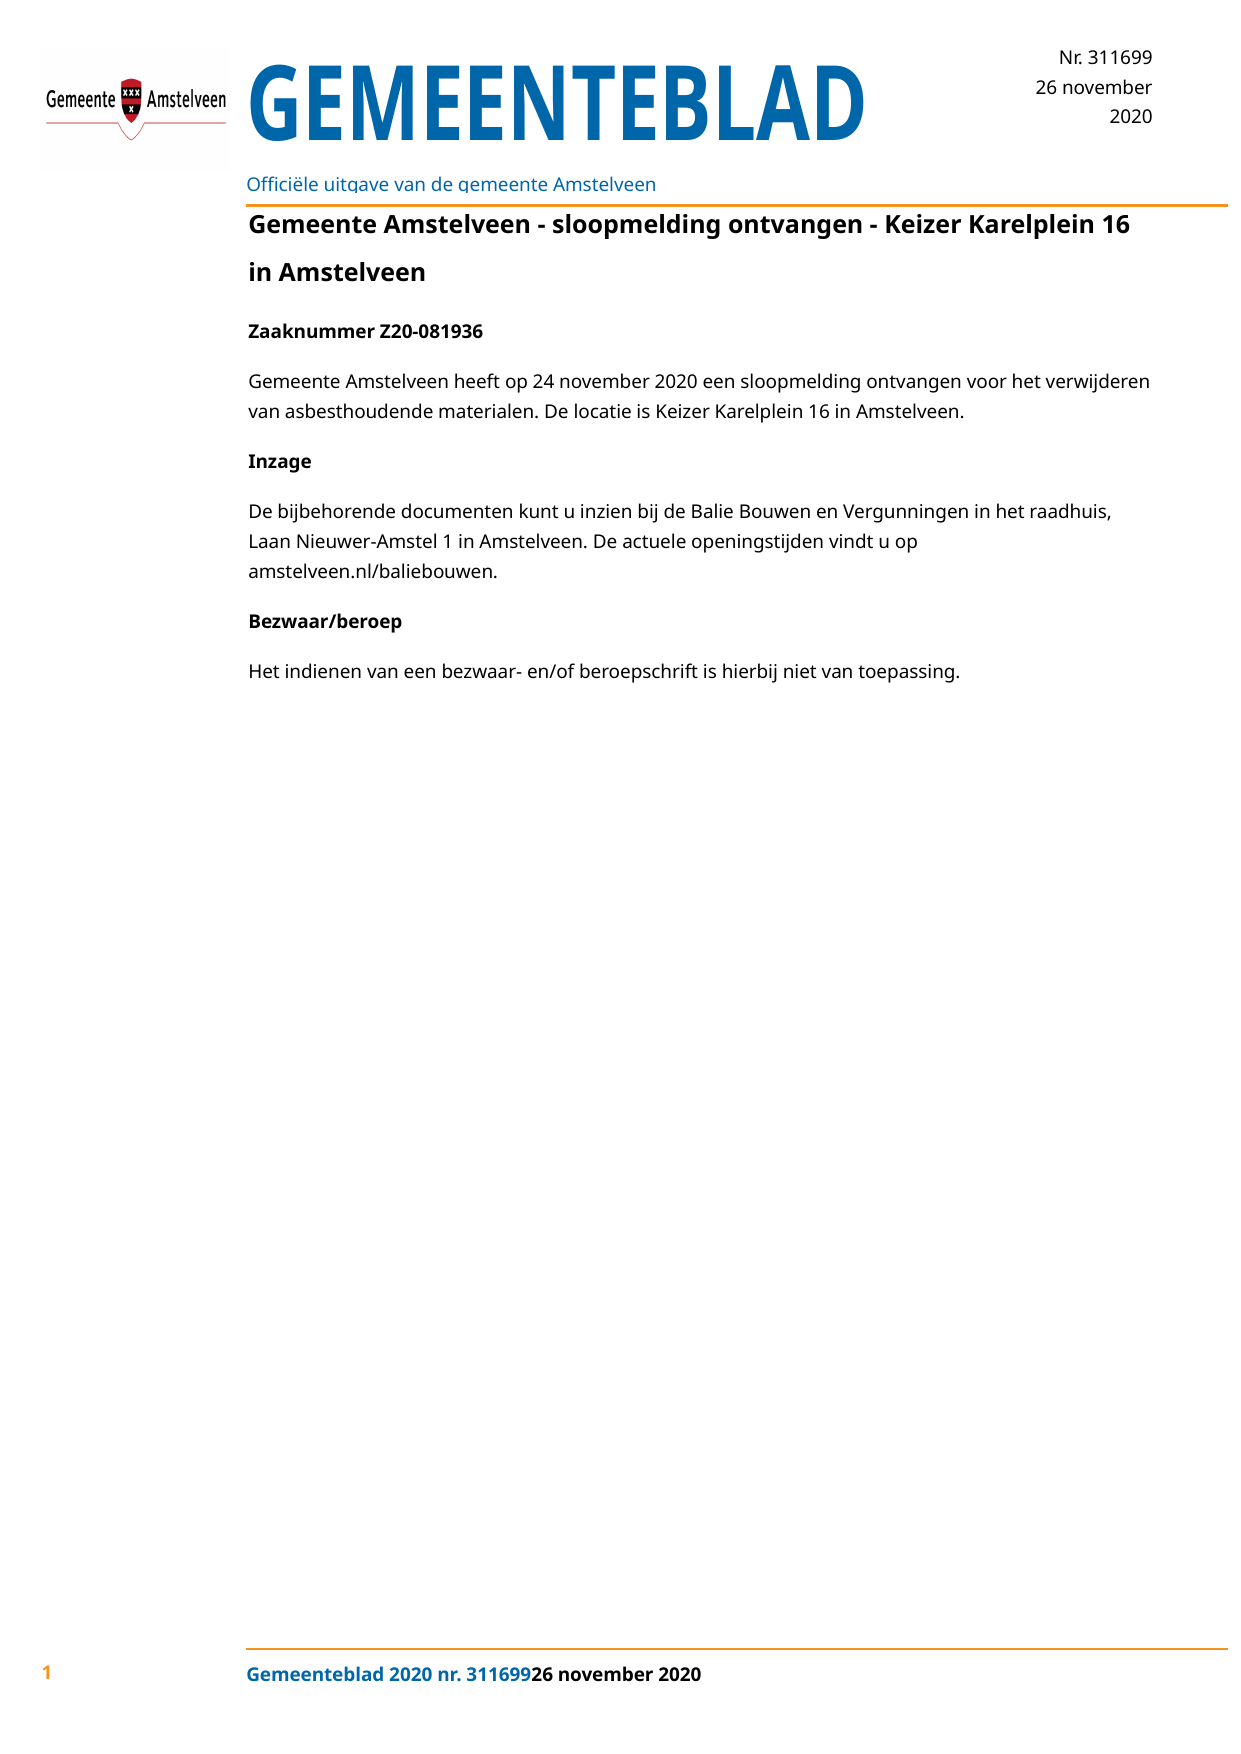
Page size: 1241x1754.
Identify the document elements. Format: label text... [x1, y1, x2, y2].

text Gemeente Amstelveen - sloopmelding ontvangen - Keizer Karelplein 16 in Amstelveen [248, 207, 1152, 288]
text Het indienen van een bezwaar- en/of beroepschrift is hierbij niet van toepassing. [248, 659, 1152, 684]
picture [41, 47, 231, 172]
text Zaaknummer Z20-081936 [248, 318, 1152, 344]
text Gemeente Amstelveen heeft op 24 november 2020 een sloopmelding ontvangen voor het verwijderen van asbesthoudende materialen. De locatie is Keizer Karelplein 16 in Amstelveen. [248, 368, 1152, 424]
text Bezwaar/beroep [248, 608, 1152, 634]
text De bijbehorende documenten kunt u inzien bij de Balie Bouwen en Vergunningen in het raadhuis, Laan Nieuwer-Amstel 1 in Amstelveen. De actuele openingstijden vindt u op amstelveen.nl/baliebouwen. [248, 499, 1152, 584]
text Inzage [248, 448, 1152, 474]
